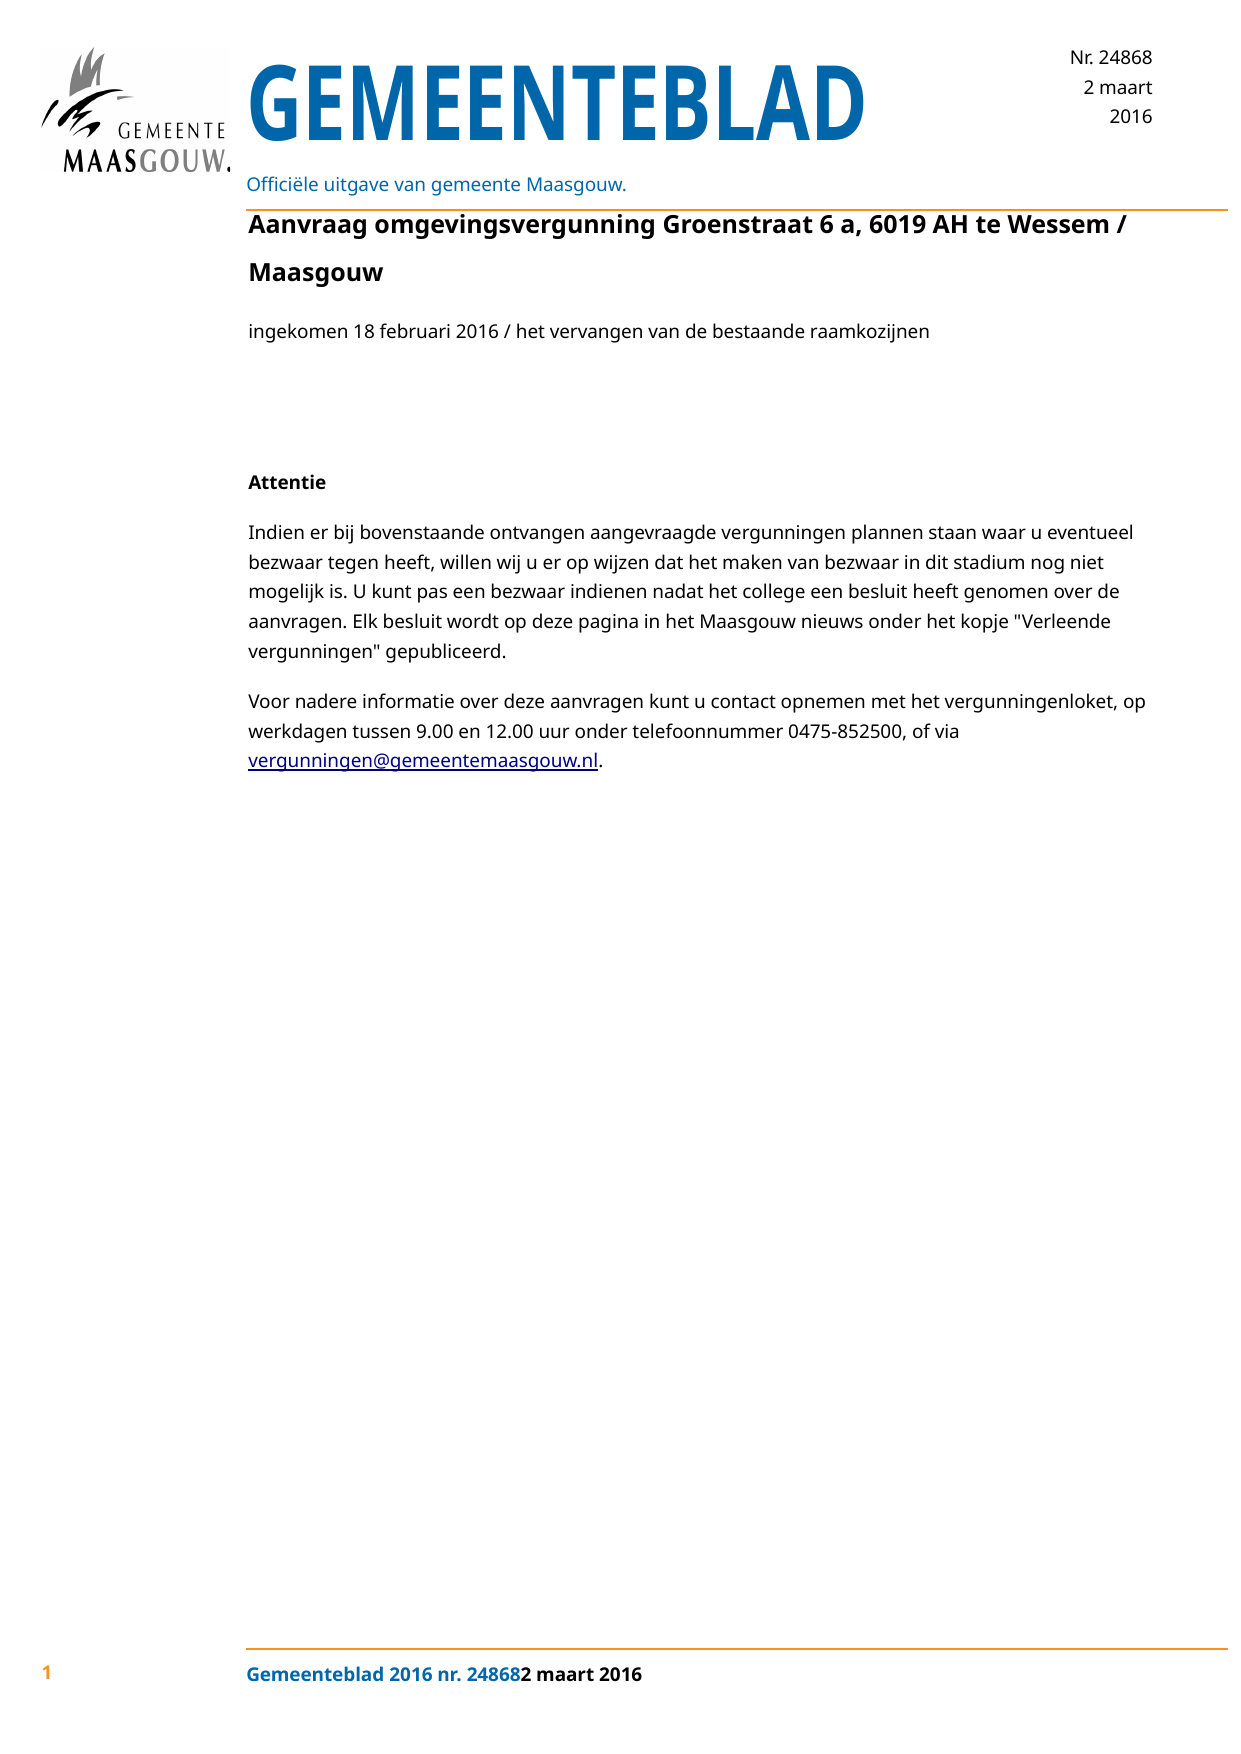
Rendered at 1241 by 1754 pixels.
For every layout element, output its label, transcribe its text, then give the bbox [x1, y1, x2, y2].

picture [41, 47, 231, 172]
text Voor nadere informatie over deze aanvragen kunt u contact opnemen met het vergunningenloket, op werkdagen tussen 9.00 en 12.00 uur onder telefoonnummer 0475-852500, of via vergunningen@gemeentemaasgouw.nl. [248, 688, 1152, 773]
text Indien er bij bovenstaande ontvangen aangevraagde vergunningen plannen staan waar u eventueel bezwaar tegen heeft, willen wij u er op wijzen dat het maken van bezwaar in dit stadium nog niet mogelijk is. U kunt pas een bezwaar indienen nadat het college een besluit heeft genomen over de aanvragen. Elk besluit wordt op deze pagina in het Maasgouw nieuws onder het kopje "Verleende vergunningen" gepubliceerd. [248, 519, 1152, 664]
text ingekomen 18 februari 2016 / het vervangen van de bestaande raamkozijnen [248, 318, 1152, 344]
text Attentie [248, 469, 1152, 495]
text Aanvraag omgevingsvergunning Groenstraat 6 a, 6019 AH te Wessem / Maasgouw [248, 211, 1152, 288]
